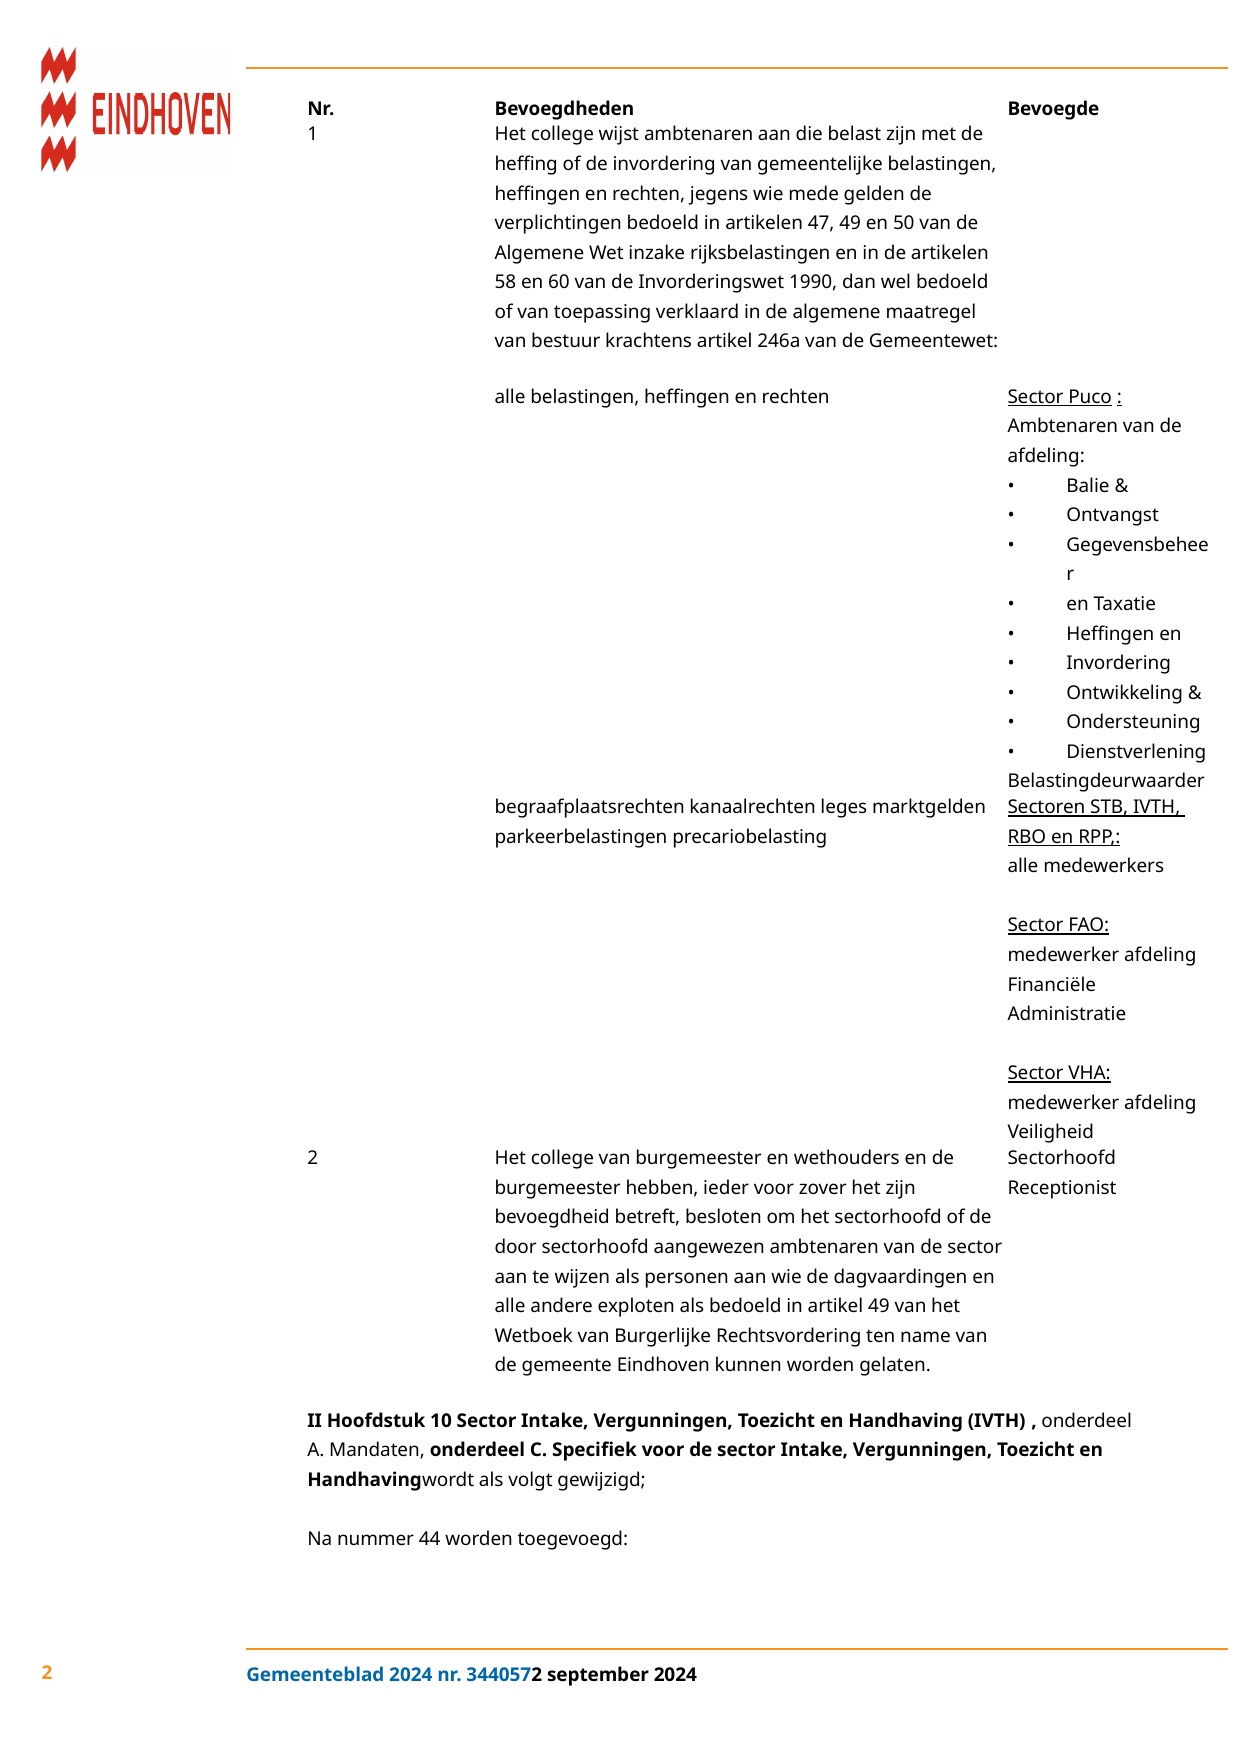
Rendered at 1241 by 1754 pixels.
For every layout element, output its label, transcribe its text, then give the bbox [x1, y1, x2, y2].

table_cell Het college wijst ambtenaren aan die belast zijn met de heffing of de invordering van gemeentelijke belastingen, heffingen en rechten, jegens wie mede gelden de verplichtingen bedoeld in artikelen 47, 49 en 50 van de Algemene Wet inzake rijksbelastingen en in de artikelen 58 en 60 van de Invorderingswet 1990, dan wel bedoeld of van toepassing verklaard in de algemene maatregel van bestuur krachtens artikel 246a van de Gemeentewet: [494, 121, 1007, 383]
table_cell begraafplaatsrechten kanaalrechten leges marktgelden parkeerbelastingen precariobelasting [494, 793, 1007, 1144]
table_cell Het college van burgemeester en wethouders en de burgemeester hebben, ieder voor zover het zijn bevoegdheid betreft, besloten om het sectorhoofd of de door sectorhoofd aangewezen ambtenaren van de sector aan te wijzen als personen aan wie de dagvaardingen en alle andere exploten als bedoeld in artikel 49 van het Wetboek van Burgerlijke Rechtsvordering ten name van de gemeente Eindhoven kunnen worden gelaten. [494, 1145, 1007, 1377]
table_header Nr. [307, 95, 494, 121]
table_cell Sectorhoofd Receptionist [1007, 1145, 1211, 1377]
list Na nummer 44 worden toegevoegd: [248, 1525, 1152, 1551]
table_header Bevoegdheden [494, 95, 1007, 121]
picture [41, 47, 231, 172]
list II Hoofdstuk 10 Sector Intake, Vergunningen, Toezicht en Handhaving (IVTH) , onderdeel A. Mandaten, onderdeel C. Specifiek voor de sector Intake, Vergunningen, Toezicht en Handhavingwordt als volgt gewijzigd; [248, 1407, 1152, 1492]
table_cell [307, 793, 494, 1144]
table_cell Sector Puco : Ambtenaren van de afdeling: Balie & Ontvangst Gegevensbeheer en Taxatie Heffingen en Invordering Ontwikkeling & Ondersteuning Dienstverlening Belastingdeurwaarder [1007, 383, 1211, 793]
table_cell alle belastingen, heffingen en rechten [494, 383, 1007, 793]
table_cell [307, 383, 494, 793]
table_cell 2 [307, 1145, 494, 1377]
table_cell 1 [307, 121, 494, 383]
table_cell Sectoren STB, IVTH, RBO en RPP,: alle medewerkers Sector FAO: medewerker afdeling Financiële Administratie Sector VHA: medewerker afdeling Veiligheid [1007, 793, 1211, 1144]
table_header Bevoegde [1007, 95, 1211, 121]
table_cell [1007, 121, 1211, 383]
